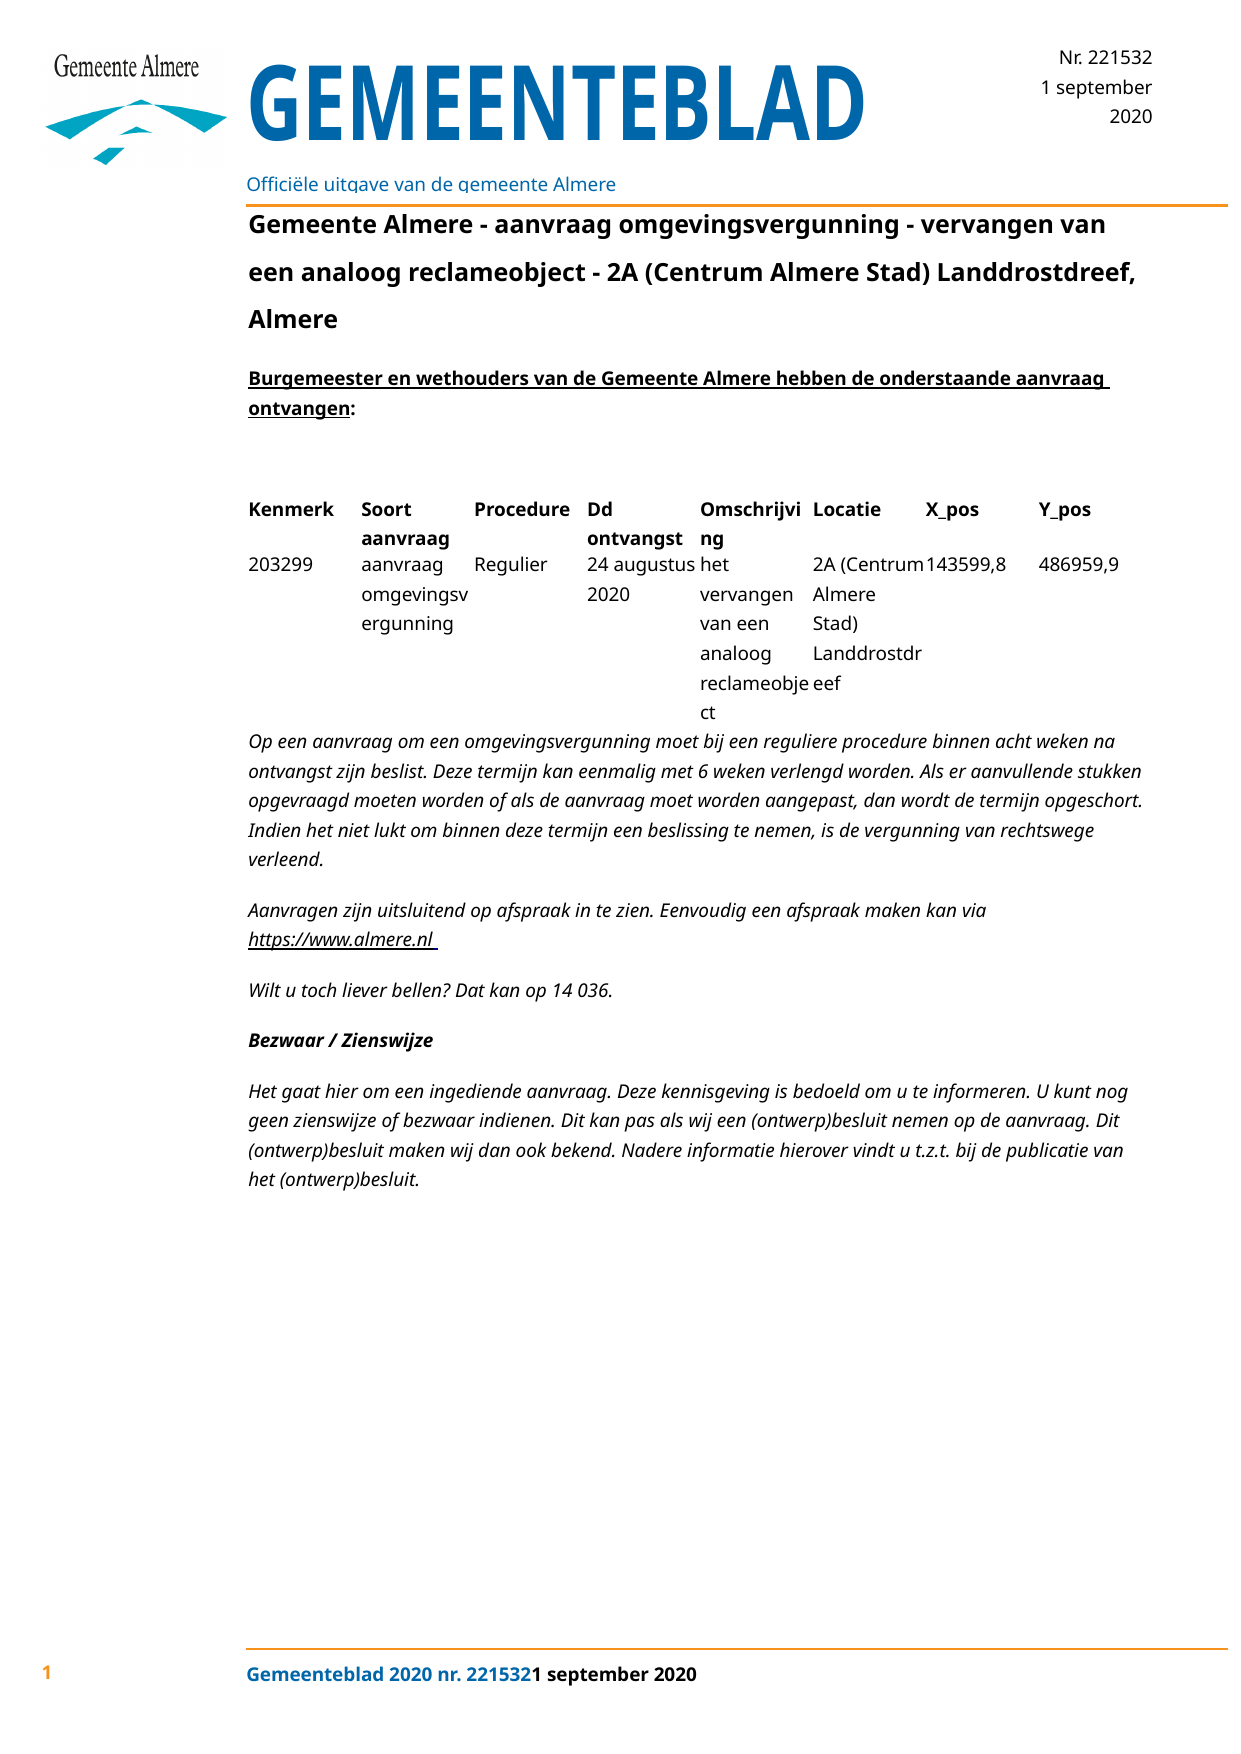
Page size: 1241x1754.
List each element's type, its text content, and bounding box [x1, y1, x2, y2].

table_cell 486959,9 [1039, 551, 1152, 725]
text Op een aanvraag om een omgevingsvergunning moet bij een reguliere procedure binnen acht weken na ontvangst zijn beslist. Deze termijn kan eenmalig met 6 weken verlengd worden. Als er aanvullende stukken opgevraagd moeten worden of als de aanvraag moet worden aangepast, dan wordt de termijn opgeschort. Indien het niet lukt om binnen deze termijn een beslissing te nemen, is de vergunning van rechtswege verleend. [248, 728, 1152, 872]
table_header Y_pos [1039, 496, 1152, 551]
text Gemeente Almere - aanvraag omgevingsvergunning - vervangen van een analoog reclameobject - 2A (Centrum Almere Stad) Landdrostdreef, Almere [248, 207, 1152, 336]
table_cell 2A (Centrum Almere Stad) Landdrostdreef [813, 551, 926, 725]
table_cell 24 augustus 2020 [587, 551, 700, 725]
text Wilt u toch liever bellen? Dat kan op 14 036. [248, 977, 1152, 1003]
table_header X_pos [926, 496, 1038, 551]
table_header Kenmerk [248, 496, 361, 551]
table_cell het vervangen van een analoog reclameobject [700, 551, 813, 725]
table_header Procedure [474, 496, 587, 551]
text Bezwaar / Zienswijze [248, 1027, 1152, 1053]
table_header Dd ontvangst [587, 496, 700, 551]
text Aanvragen zijn uitsluitend op afspraak in te zien. Eenvoudig een afspraak maken kan via https://www.almere.nl [248, 897, 1152, 952]
table_cell Regulier [474, 551, 587, 725]
table_header Locatie [813, 496, 926, 551]
table_header Soort aanvraag [361, 496, 474, 551]
table_header Omschrijving [700, 496, 813, 551]
text Burgemeester en wethouders van de Gemeente Almere hebben de onderstaande aanvraag ontvangen: [248, 366, 1152, 421]
table_cell 143599,8 [926, 551, 1038, 725]
table_cell aanvraag omgevingsvergunning [361, 551, 474, 725]
text Het gaat hier om een ingediende aanvraag. Deze kennisgeving is bedoeld om u te informeren. U kunt nog geen zienswijze of bezwaar indienen. Dit kan pas als wij een (ontwerp)besluit nemen op de aanvraag. Dit (ontwerp)besluit maken wij dan ook bekend. Nadere informatie hierover vindt u t.z.t. bij de publicatie van het (ontwerp)besluit. [248, 1078, 1152, 1192]
table_cell 203299 [248, 551, 361, 725]
picture [41, 47, 231, 172]
